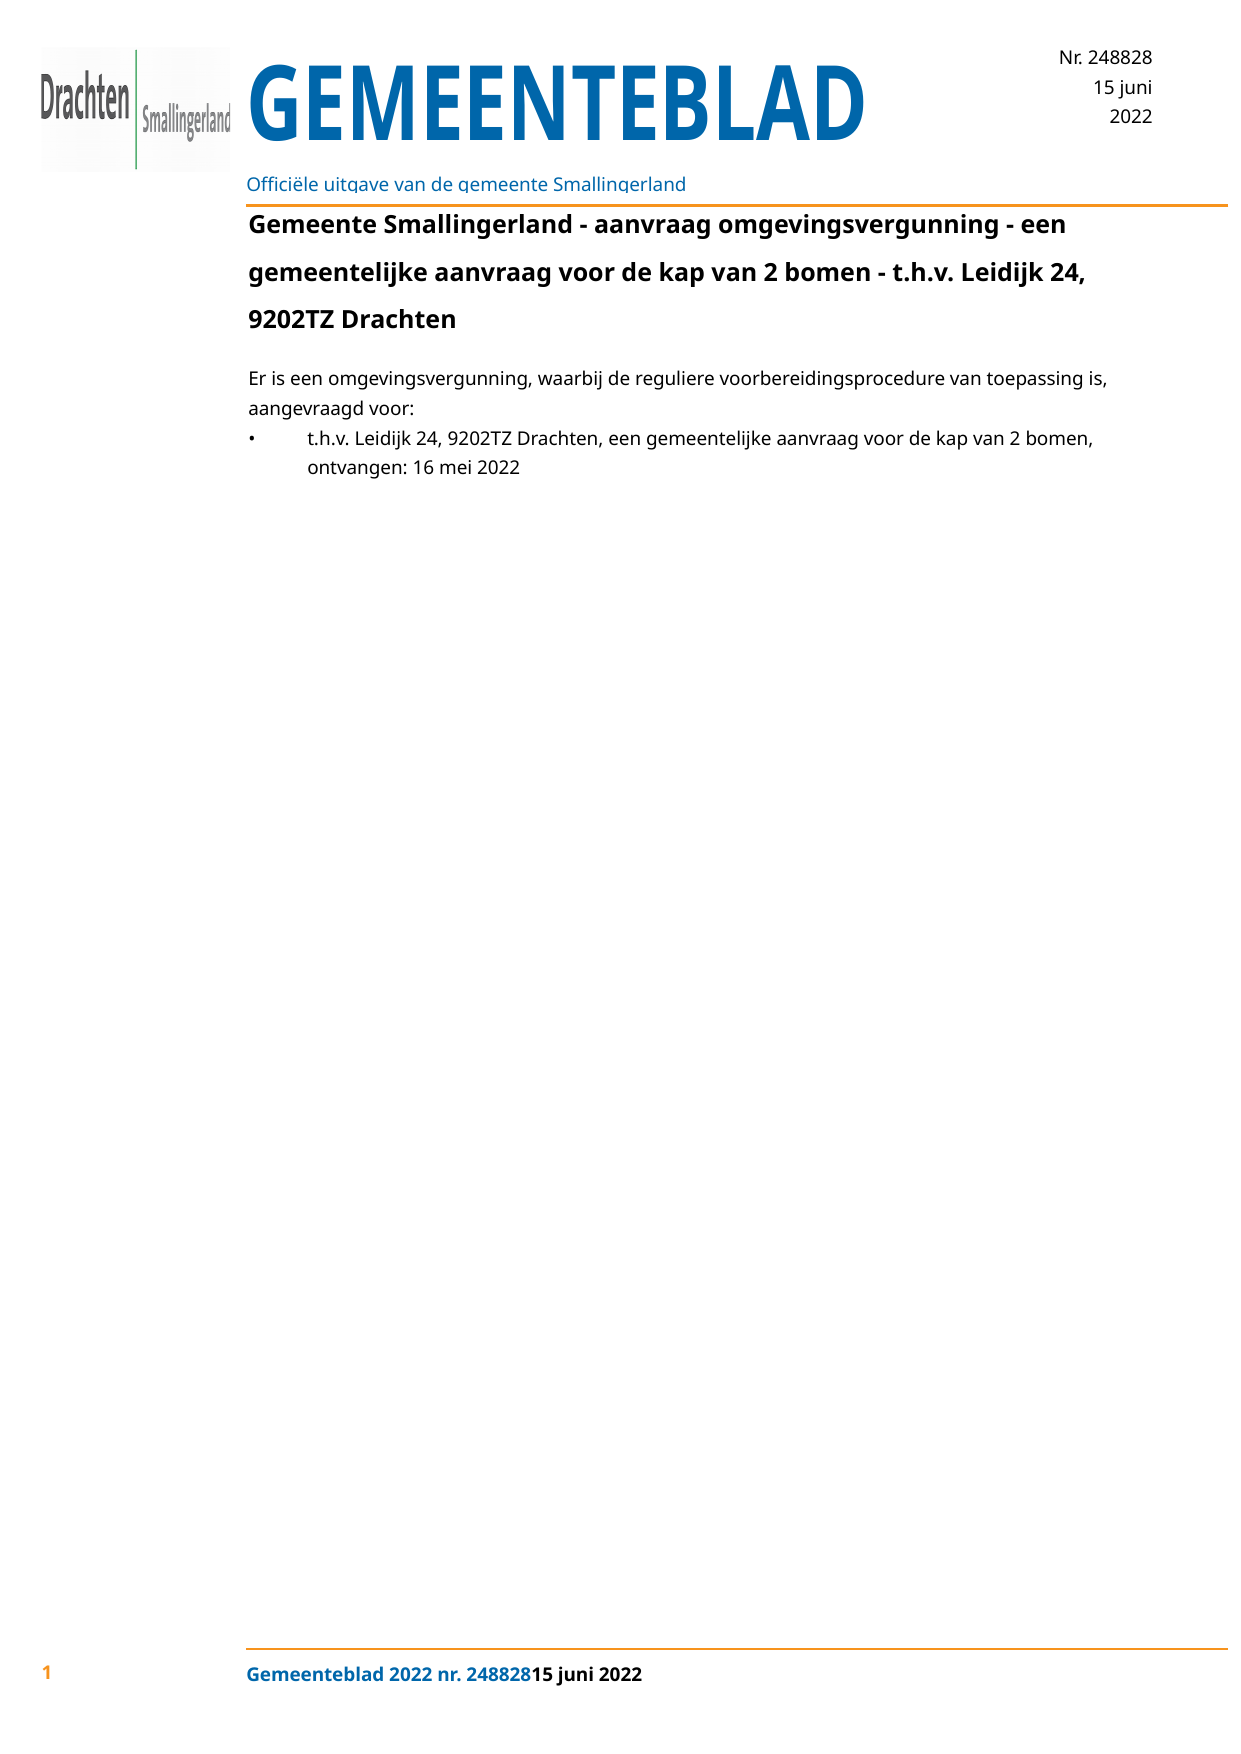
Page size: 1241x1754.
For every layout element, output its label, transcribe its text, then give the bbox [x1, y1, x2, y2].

list t.h.v. Leidijk 24, 9202TZ Drachten, een gemeentelijke aanvraag voor de kap van 2 bomen, ontvangen: 16 mei 2022 [248, 425, 1152, 480]
picture [41, 47, 231, 172]
text Gemeente Smallingerland - aanvraag omgevingsvergunning - een gemeentelijke aanvraag voor de kap van 2 bomen - t.h.v. Leidijk 24, 9202TZ Drachten [248, 207, 1152, 336]
text Er is een omgevingsvergunning, waarbij de reguliere voorbereidingsprocedure van toepassing is, aangevraagd voor: [248, 366, 1152, 421]
